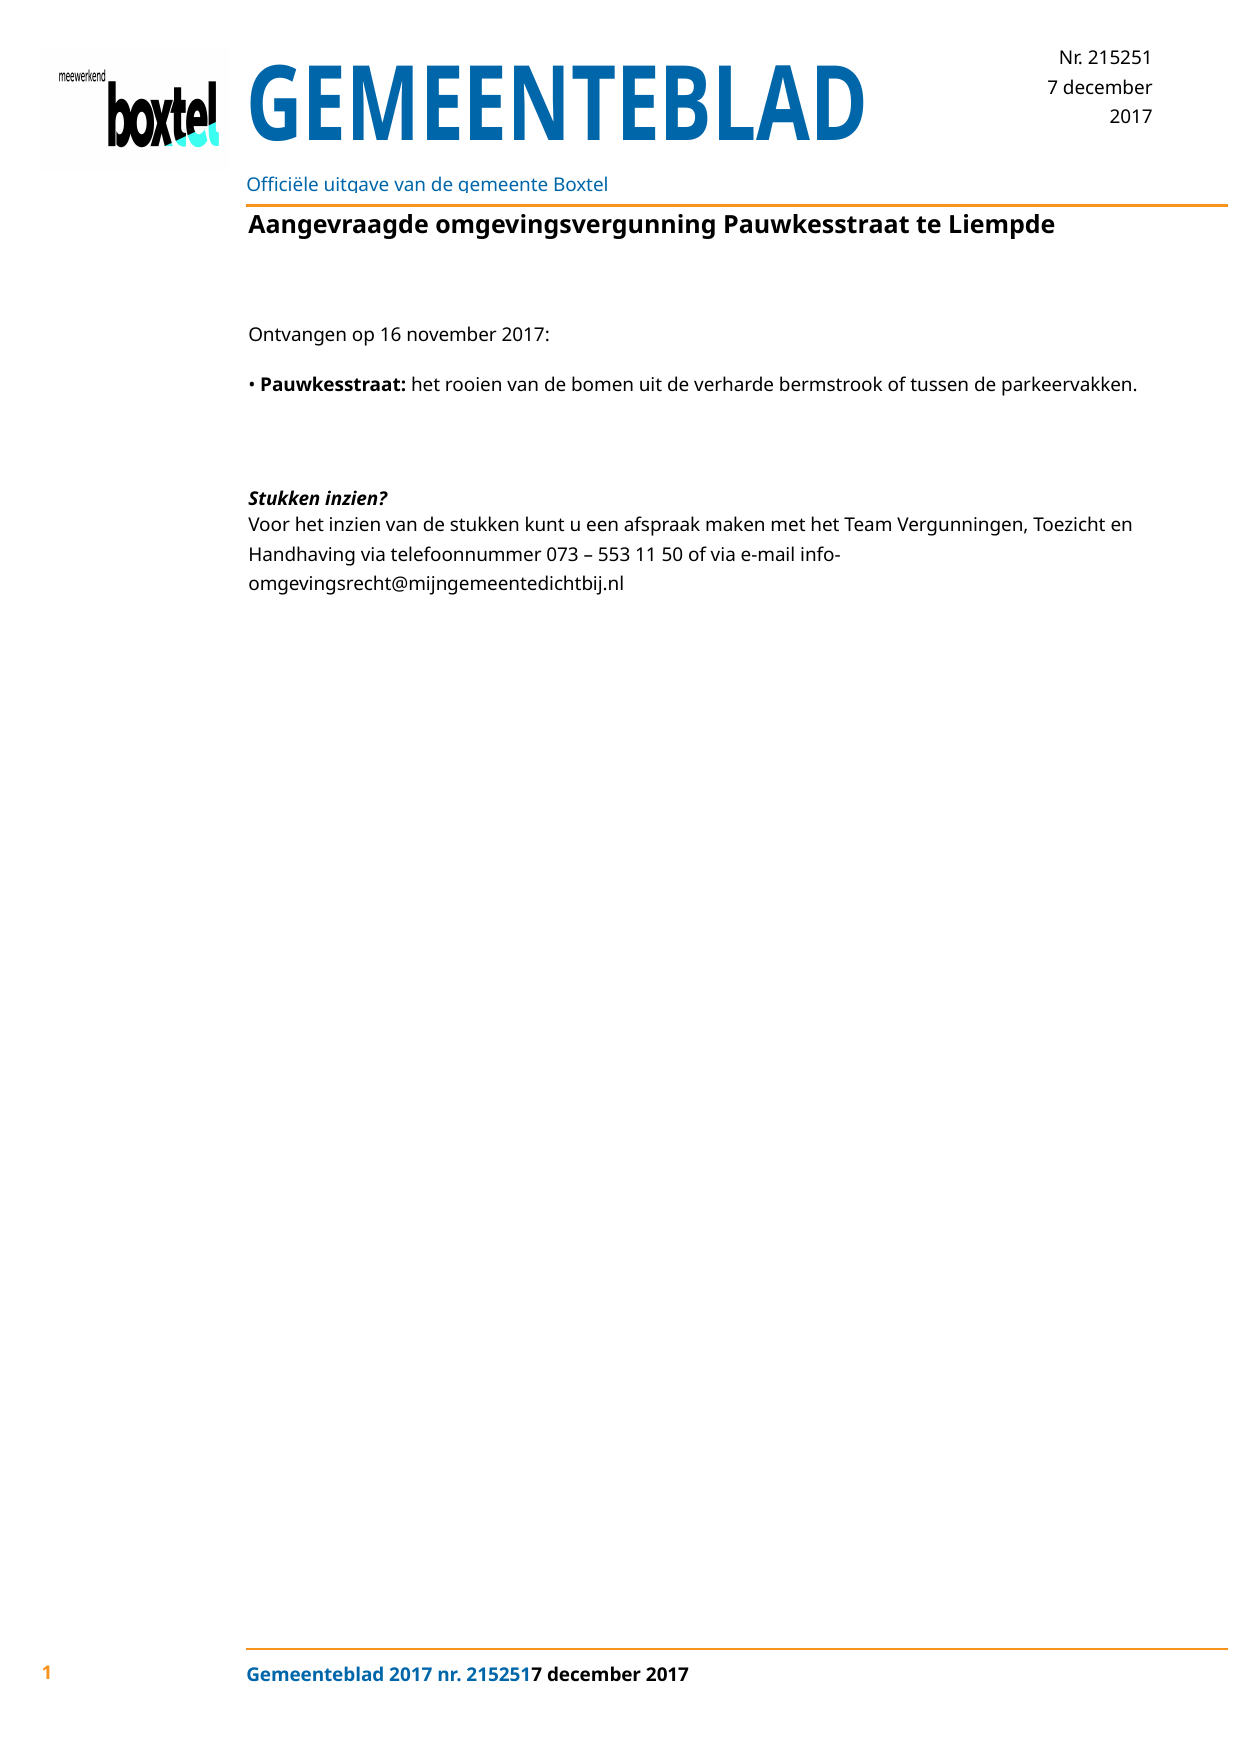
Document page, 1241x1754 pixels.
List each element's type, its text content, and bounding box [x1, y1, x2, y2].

picture [41, 47, 231, 172]
text Ontvangen op 16 november 2017: [248, 321, 1152, 346]
text Aangevraagde omgevingsvergunning Pauwkesstraat te Liempde [248, 207, 1152, 241]
text Voor het inzien van de stukken kunt u een afspraak maken met het Team Vergunningen, Toezicht en Handhaving via telefoonnummer 073 – 553 11 50 of via e-mail info-omgevingsrecht@mijngemeentedichtbij.nl [248, 511, 1152, 596]
text Stukken inzien? [248, 486, 1152, 511]
text • Pauwkesstraat: het rooien van de bomen uit de verharde bermstrook of tussen de parkeervakken. [248, 371, 1152, 397]
